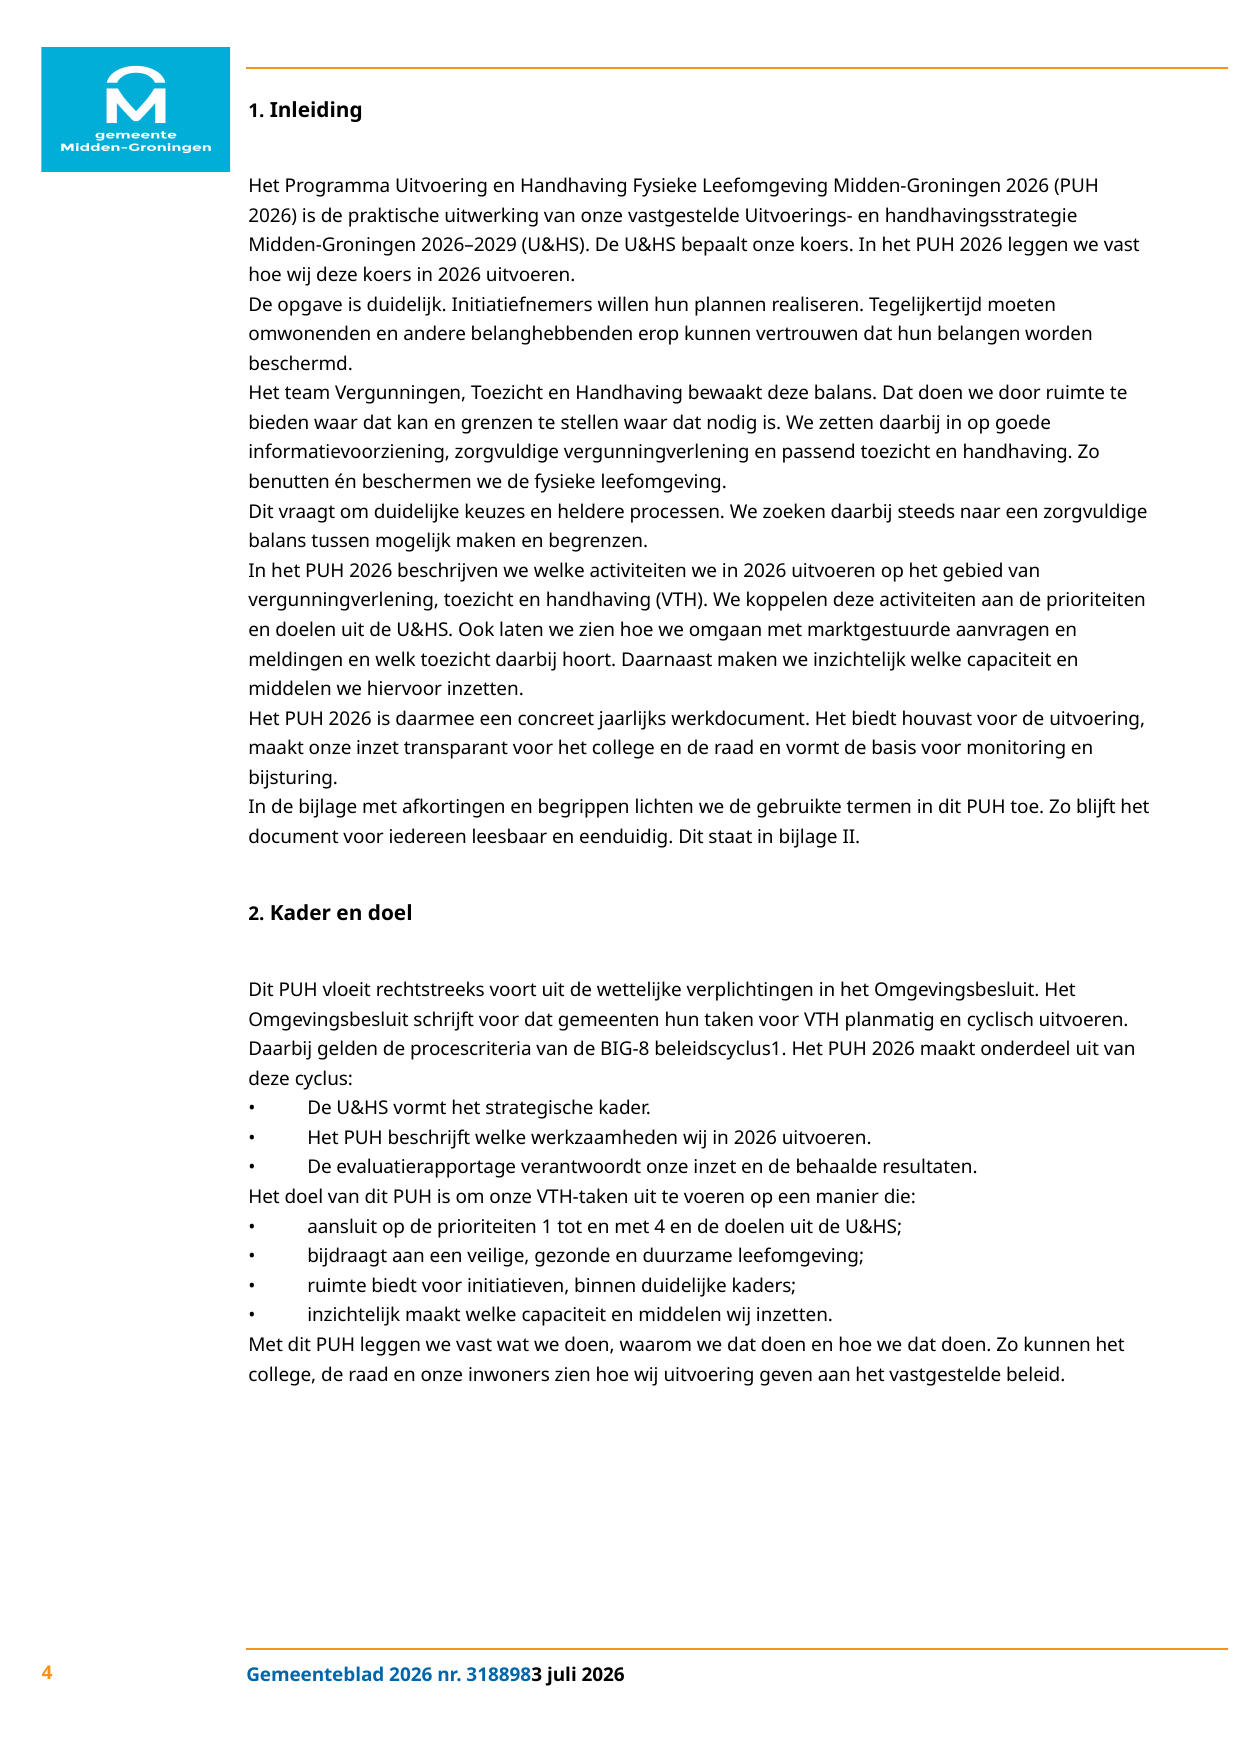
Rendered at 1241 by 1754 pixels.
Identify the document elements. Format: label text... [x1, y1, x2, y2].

text 2. Kader en doel [248, 898, 1152, 927]
picture [184, 146, 190, 153]
text 1. Inleiding [248, 95, 1152, 123]
text Het PUH 2026 is daarmee een concreet jaarlijks werkdocument. Het biedt houvast voor de uitvoering, maakt onze inzet transparant voor het college en de raad en vormt de basis voor monitoring en bijsturing. [248, 705, 1152, 790]
list aansluit op de prioriteiten 1 tot en met 4 en de doelen uit de U&HS; [248, 1213, 1152, 1239]
list inzichtelijk maakt welke capaciteit en middelen wij inzetten. [248, 1302, 1152, 1327]
text Met dit PUH leggen we vast wat we doen, waarom we dat doen en hoe we dat doen. Zo kunnen het college, de raad en onze inwoners zien hoe wij uitvoering geven aan het vastgestelde beleid. [248, 1331, 1152, 1387]
text In het PUH 2026 beschrijven we welke activiteiten we in 2026 uitvoeren op het gebied van vergunningverlening, toezicht en handhaving (VTH). We koppelen deze activiteiten aan de prioriteiten en doelen uit de U&HS. Ook laten we zien hoe we omgaan met marktgestuurde aanvragen en meldingen en welk toezicht daarbij hoort. Daarnaast maken we inzichtelijk welke capaciteit en middelen we hiervoor inzetten. [248, 557, 1152, 701]
text Het Programma Uitvoering en Handhaving Fysieke Leefomgeving Midden-Groningen 2026 (PUH 2026) is de praktische uitwerking van onze vastgestelde Uitvoerings- en handhavingsstrategie Midden-Groningen 2026–2029 (U&HS). De U&HS bepaalt onze koers. In het PUH 2026 leggen we vast hoe wij deze koers in 2026 uitvoeren. [248, 172, 1152, 287]
list De evaluatierapportage verantwoordt onze inzet en de behaalde resultaten. [248, 1154, 1152, 1179]
list De U&HS vormt het strategische kader. [248, 1094, 1152, 1120]
text Het team Vergunningen, Toezicht en Handhaving bewaakt deze balans. Dat doen we door ruimte te bieden waar dat kan en grenzen te stellen waar dat nodig is. We zetten daarbij in op goede informatievoorziening, zorgvuldige vergunningverlening en passend toezicht en handhaving. Zo benutten én beschermen we de fysieke leefomgeving. [248, 379, 1152, 494]
text Dit PUH vloeit rechtstreeks voort uit de wettelijke verplichtingen in het Omgevingsbesluit. Het Omgevingsbesluit schrijft voor dat gemeenten hun taken voor VTH planmatig en cyclisch uitvoeren. Daarbij gelden de procescriteria van de BIG-8 beleidscyclus1. Het PUH 2026 maakt onderdeel uit van deze cyclus: [248, 976, 1152, 1091]
picture [108, 66, 164, 82]
text Het doel van dit PUH is om onze VTH-taken uit te voeren op een manier die: [248, 1183, 1152, 1209]
list ruimte biedt voor initiatieven, binnen duidelijke kaders; [248, 1272, 1152, 1298]
list Het PUH beschrijft welke werkzaamheden wij in 2026 uitvoeren. [248, 1124, 1152, 1150]
picture [107, 89, 165, 122]
list bijdraagt aan een veilige, gezonde en duurzame leefomgeving; [248, 1242, 1152, 1268]
text Dit vraagt om duidelijke keuzes en heldere processen. We zoeken daarbij steeds naar een zorgvuldige balans tussen mogelijk maken en begrenzen. [248, 498, 1152, 553]
text De opgave is duidelijk. Initiatiefnemers willen hun plannen realiseren. Tegelijkertijd moeten omwonenden en andere belanghebbenden erop kunnen vertrouwen dat hun belangen worden beschermd. [248, 291, 1152, 376]
text In de bijlage met afkortingen en begrippen lichten we de gebruikte termen in dit PUH toe. Zo blijft het document voor iedereen leesbaar en eenduidig. Dit staat in bijlage II. [248, 794, 1152, 849]
